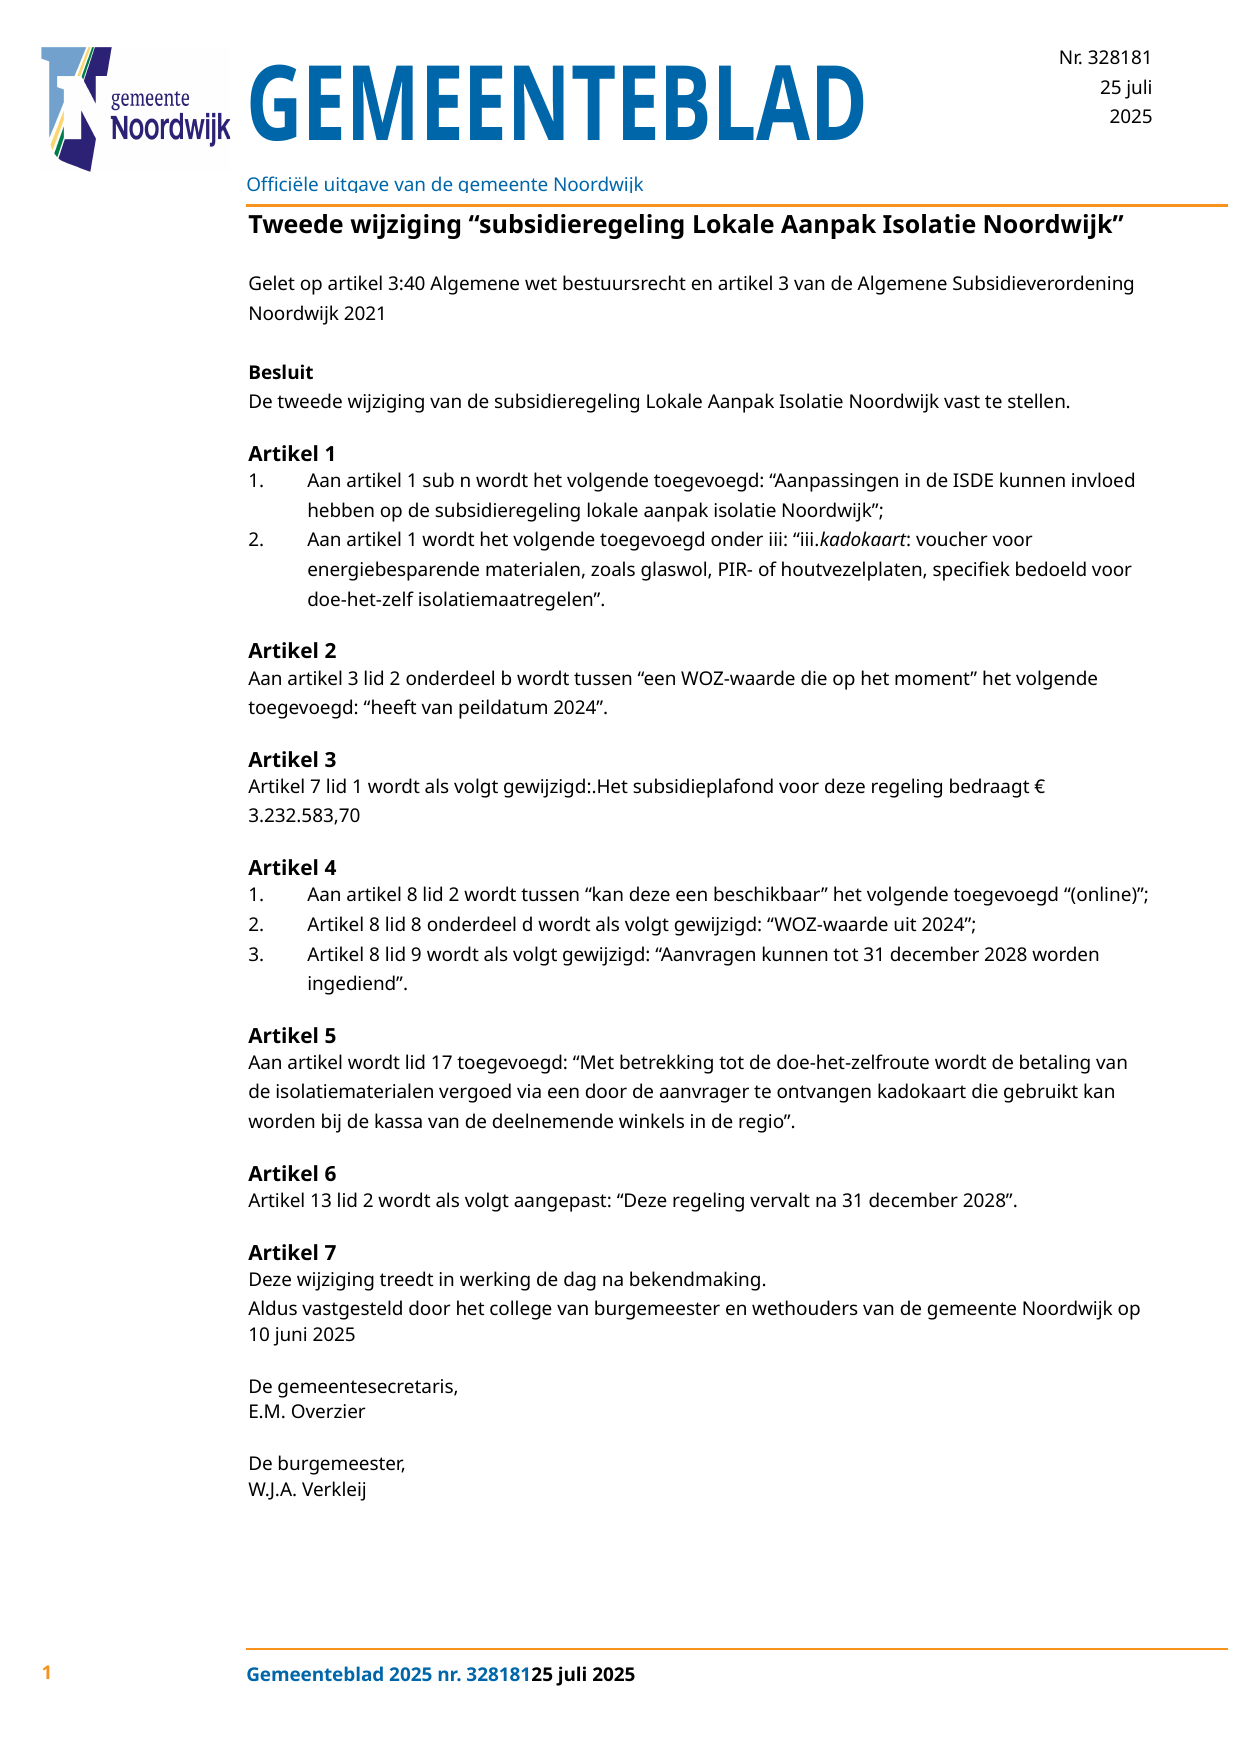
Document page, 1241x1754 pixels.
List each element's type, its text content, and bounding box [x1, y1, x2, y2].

list Aan artikel 8 lid 2 wordt tussen “kan deze een beschikbaar” het volgende toegevoegd “(online)”; [248, 882, 1152, 907]
text De gemeentesecretaris, [248, 1373, 1152, 1398]
text Artikel 7 lid 1 wordt als volgt gewijzigd:.Het subsidieplafond voor deze regeling bedraagt € 3.232.583,70 [248, 773, 1152, 828]
text Artikel 6 [248, 1159, 1152, 1187]
list Aan artikel 1 sub n wordt het volgende toegevoegd: “Aanpassingen in de ISDE kunnen invloed hebben op de subsidieregeling lokale aanpak isolatie Noordwijk”; [248, 467, 1152, 523]
text Tweede wijziging “subsidieregeling Lokale Aanpak Isolatie Noordwijk” [248, 207, 1152, 241]
text De burgemeester, [248, 1450, 1152, 1476]
text De tweede wijziging van de subsidieregeling Lokale Aanpak Isolatie Noordwijk vast te stellen. [248, 389, 1152, 414]
text Besluit [248, 359, 1152, 385]
text Deze wijziging treedt in werking de dag na bekendmaking. [248, 1266, 1152, 1292]
text Aldus vastgesteld door het college van burgemeester en wethouders van de gemeente Noordwijk op 10 juni 2025 [248, 1296, 1152, 1347]
text Aan artikel wordt lid 17 toegevoegd: “Met betrekking tot de doe-het-zelfroute wordt de betaling van de isolatiematerialen vergoed via een door de aanvrager te ontvangen kadokaart die gebruikt kan worden bij de kassa van de deelnemende winkels in de regio”. [248, 1049, 1152, 1134]
text Artikel 5 [248, 1021, 1152, 1049]
text Artikel 2 [248, 636, 1152, 665]
text Aan artikel 3 lid 2 onderdeel b wordt tussen “een WOZ-waarde die op het moment” het volgende toegevoegd: “heeft van peildatum 2024”. [248, 665, 1152, 720]
text Artikel 3 [248, 745, 1152, 773]
text Artikel 1 [248, 439, 1152, 467]
text Artikel 13 lid 2 wordt als volgt aangepast: “Deze regeling vervalt na 31 december 2028”. [248, 1187, 1152, 1213]
text Gelet op artikel 3:40 Algemene wet bestuursrecht en artikel 3 van de Algemene Subsidieverordening Noordwijk 2021 [248, 270, 1152, 326]
text W.J.A. Verkleij [248, 1476, 1152, 1501]
list Artikel 8 lid 9 wordt als volgt gewijzigd: “Aanvragen kunnen tot 31 december 2028 worden ingediend”. [248, 941, 1152, 996]
text Artikel 7 [248, 1238, 1152, 1266]
picture [41, 47, 231, 172]
text E.M. Overzier [248, 1398, 1152, 1424]
text Artikel 4 [248, 853, 1152, 882]
list Artikel 8 lid 8 onderdeel d wordt als volgt gewijzigd: “WOZ-waarde uit 2024”; [248, 911, 1152, 937]
list Aan artikel 1 wordt het volgende toegevoegd onder iii: “iii.kadokaart: voucher voor energiebesparende materialen, zoals glaswol, PIR- of houtvezelplaten, specifiek bedoeld voor doe-het-zelf isolatiemaatregelen”. [248, 527, 1152, 612]
